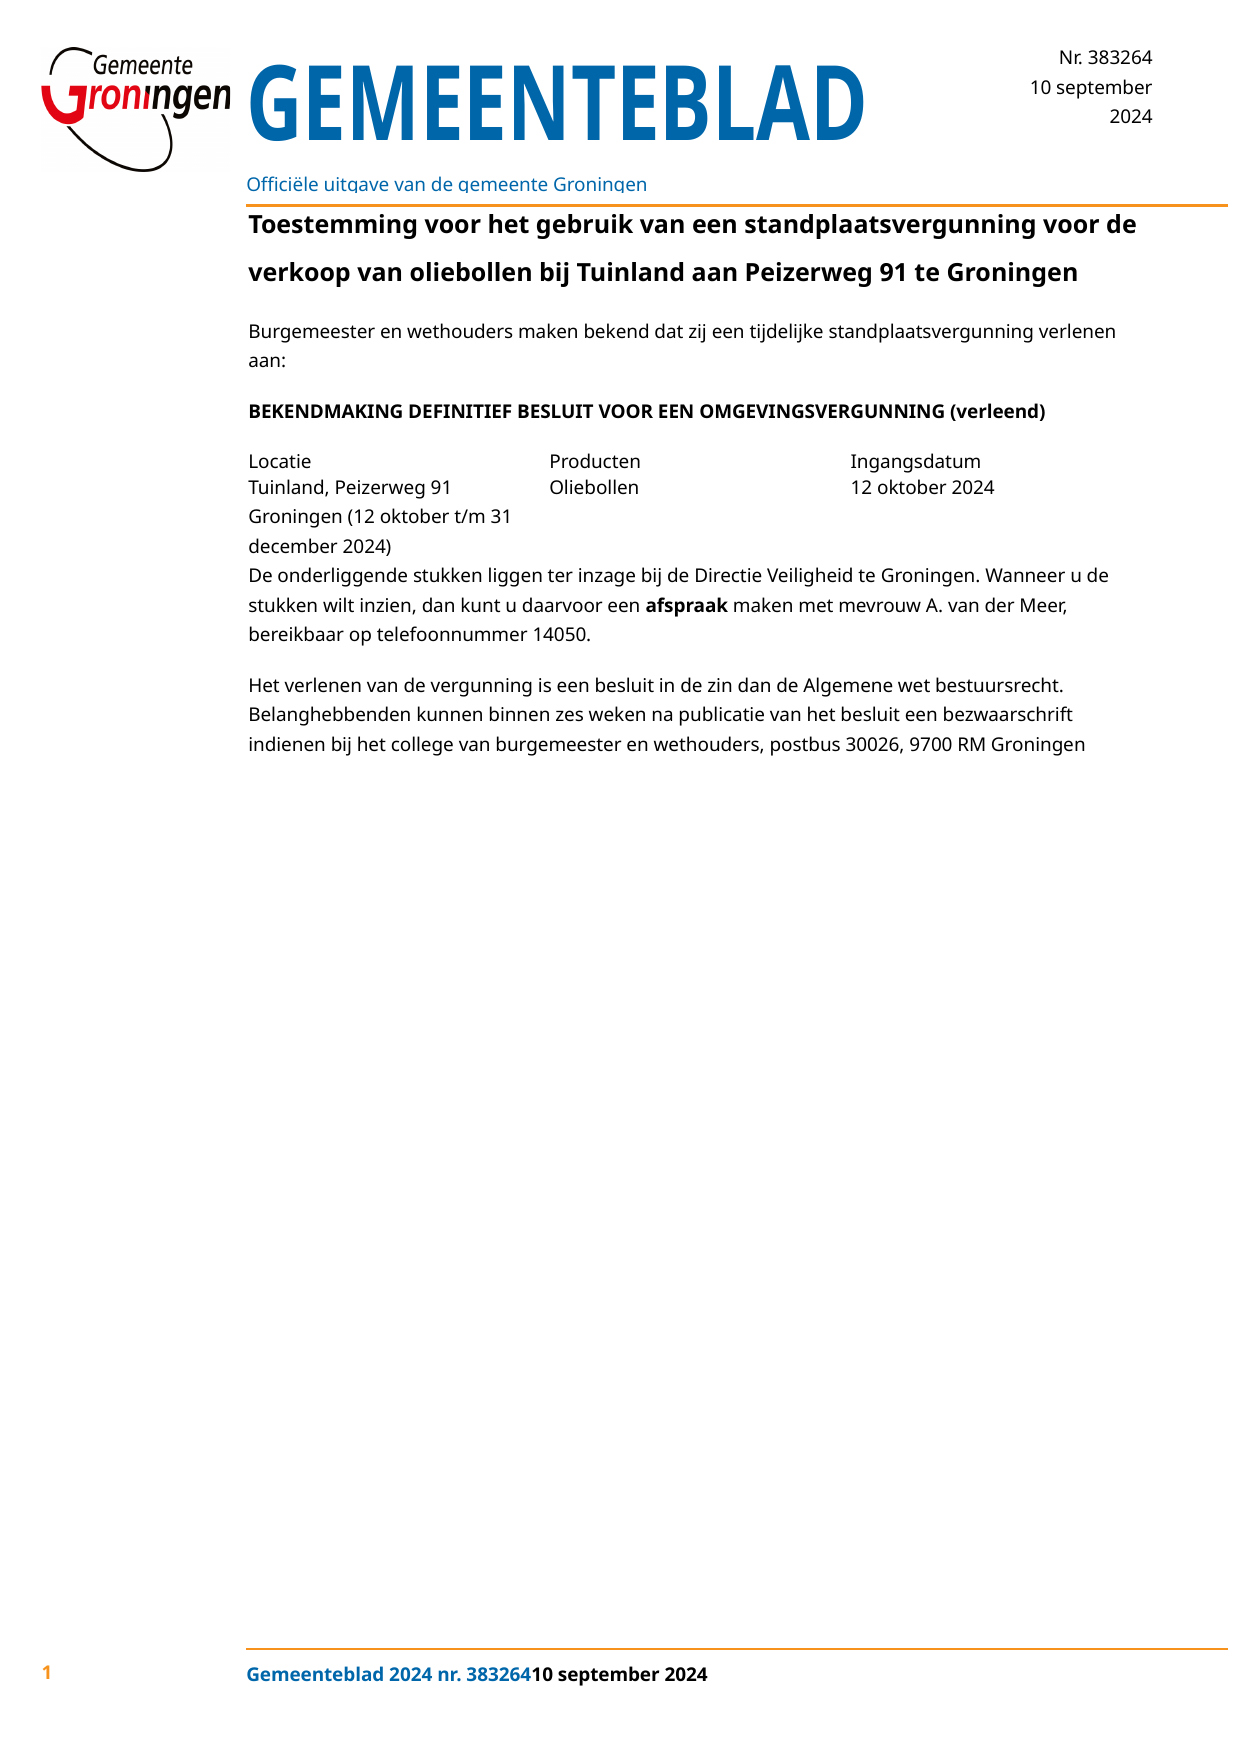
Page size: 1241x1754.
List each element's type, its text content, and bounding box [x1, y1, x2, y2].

picture [41, 47, 231, 172]
text Het verlenen van de vergunning is een besluit in de zin dan de Algemene wet bestuursrecht. Belanghebbenden kunnen binnen zes weken na publicatie van het besluit een bezwaarschrift indienen bij het college van burgemeester en wethouders, postbus 30026, 9700 RM Groningen [248, 672, 1152, 757]
table_cell Tuinland, Peizerweg 91 Groningen (12 oktober t/m 31 december 2024) [248, 474, 549, 559]
text BEKENDMAKING DEFINITIEF BESLUIT VOOR EEN OMGEVINGSVERGUNNING (verleend) [248, 398, 1152, 424]
text Burgemeester en wethouders maken bekend dat zij een tijdelijke standplaatsvergunning verlenen aan: [248, 318, 1152, 373]
table_header Locatie [248, 449, 549, 474]
table_cell Oliebollen [549, 474, 850, 559]
text Toestemming voor het gebruik van een standplaatsvergunning voor de verkoop van oliebollen bij Tuinland aan Peizerweg 91 te Groningen [248, 207, 1152, 288]
table_header Ingangsdatum [850, 449, 1152, 474]
table_cell 12 oktober 2024 [850, 474, 1152, 559]
table_header Producten [549, 449, 850, 474]
text De onderliggende stukken liggen ter inzage bij de Directie Veiligheid te Groningen. Wanneer u de stukken wilt inzien, dan kunt u daarvoor een afspraak maken met mevrouw A. van der Meer, bereikbaar op telefoonnummer 14050. [248, 562, 1152, 647]
